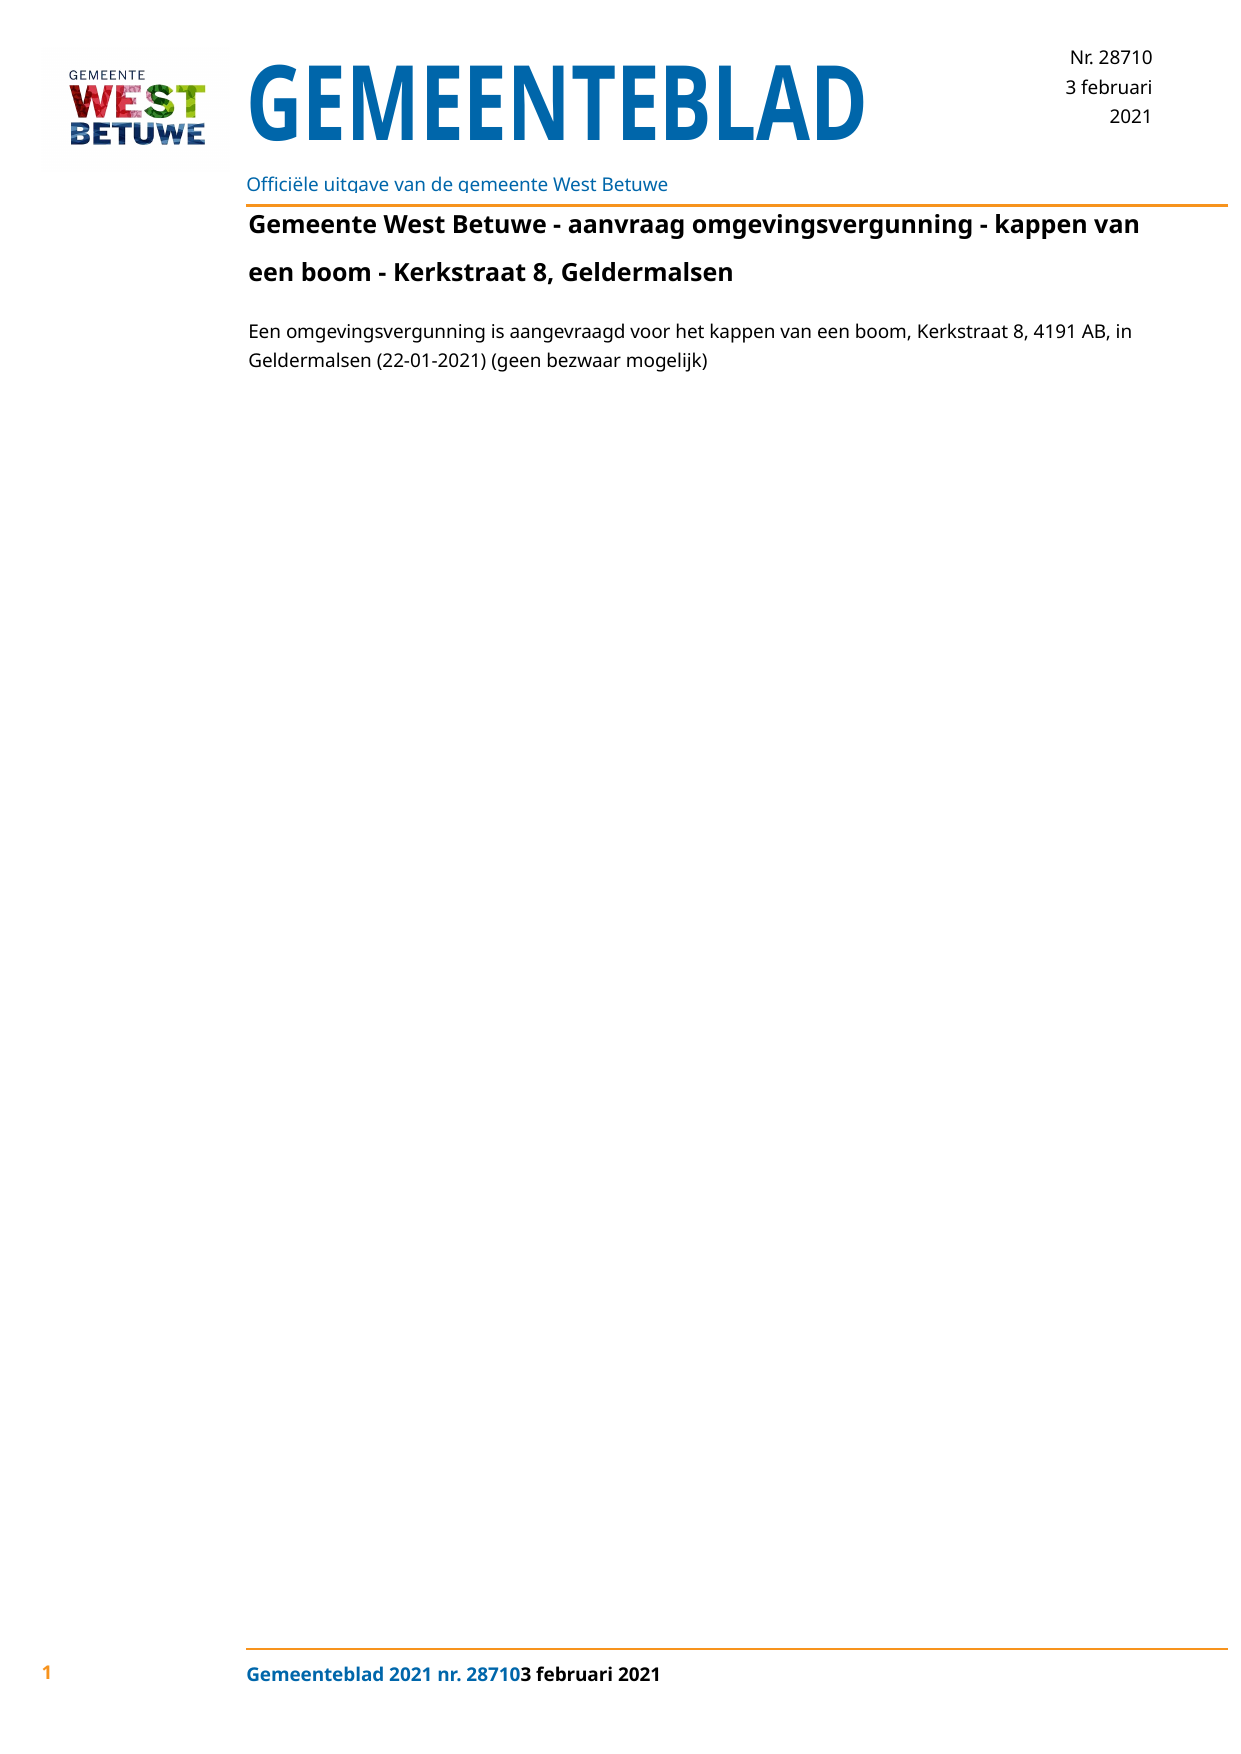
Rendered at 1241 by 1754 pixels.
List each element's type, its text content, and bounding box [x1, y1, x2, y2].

picture [41, 47, 231, 172]
text Een omgevingsvergunning is aangevraagd voor het kappen van een boom, Kerkstraat 8, 4191 AB, in Geldermalsen (22-01-2021) (geen bezwaar mogelijk) [248, 318, 1152, 373]
text Gemeente West Betuwe - aanvraag omgevingsvergunning - kappen van een boom - Kerkstraat 8, Geldermalsen [248, 207, 1152, 288]
